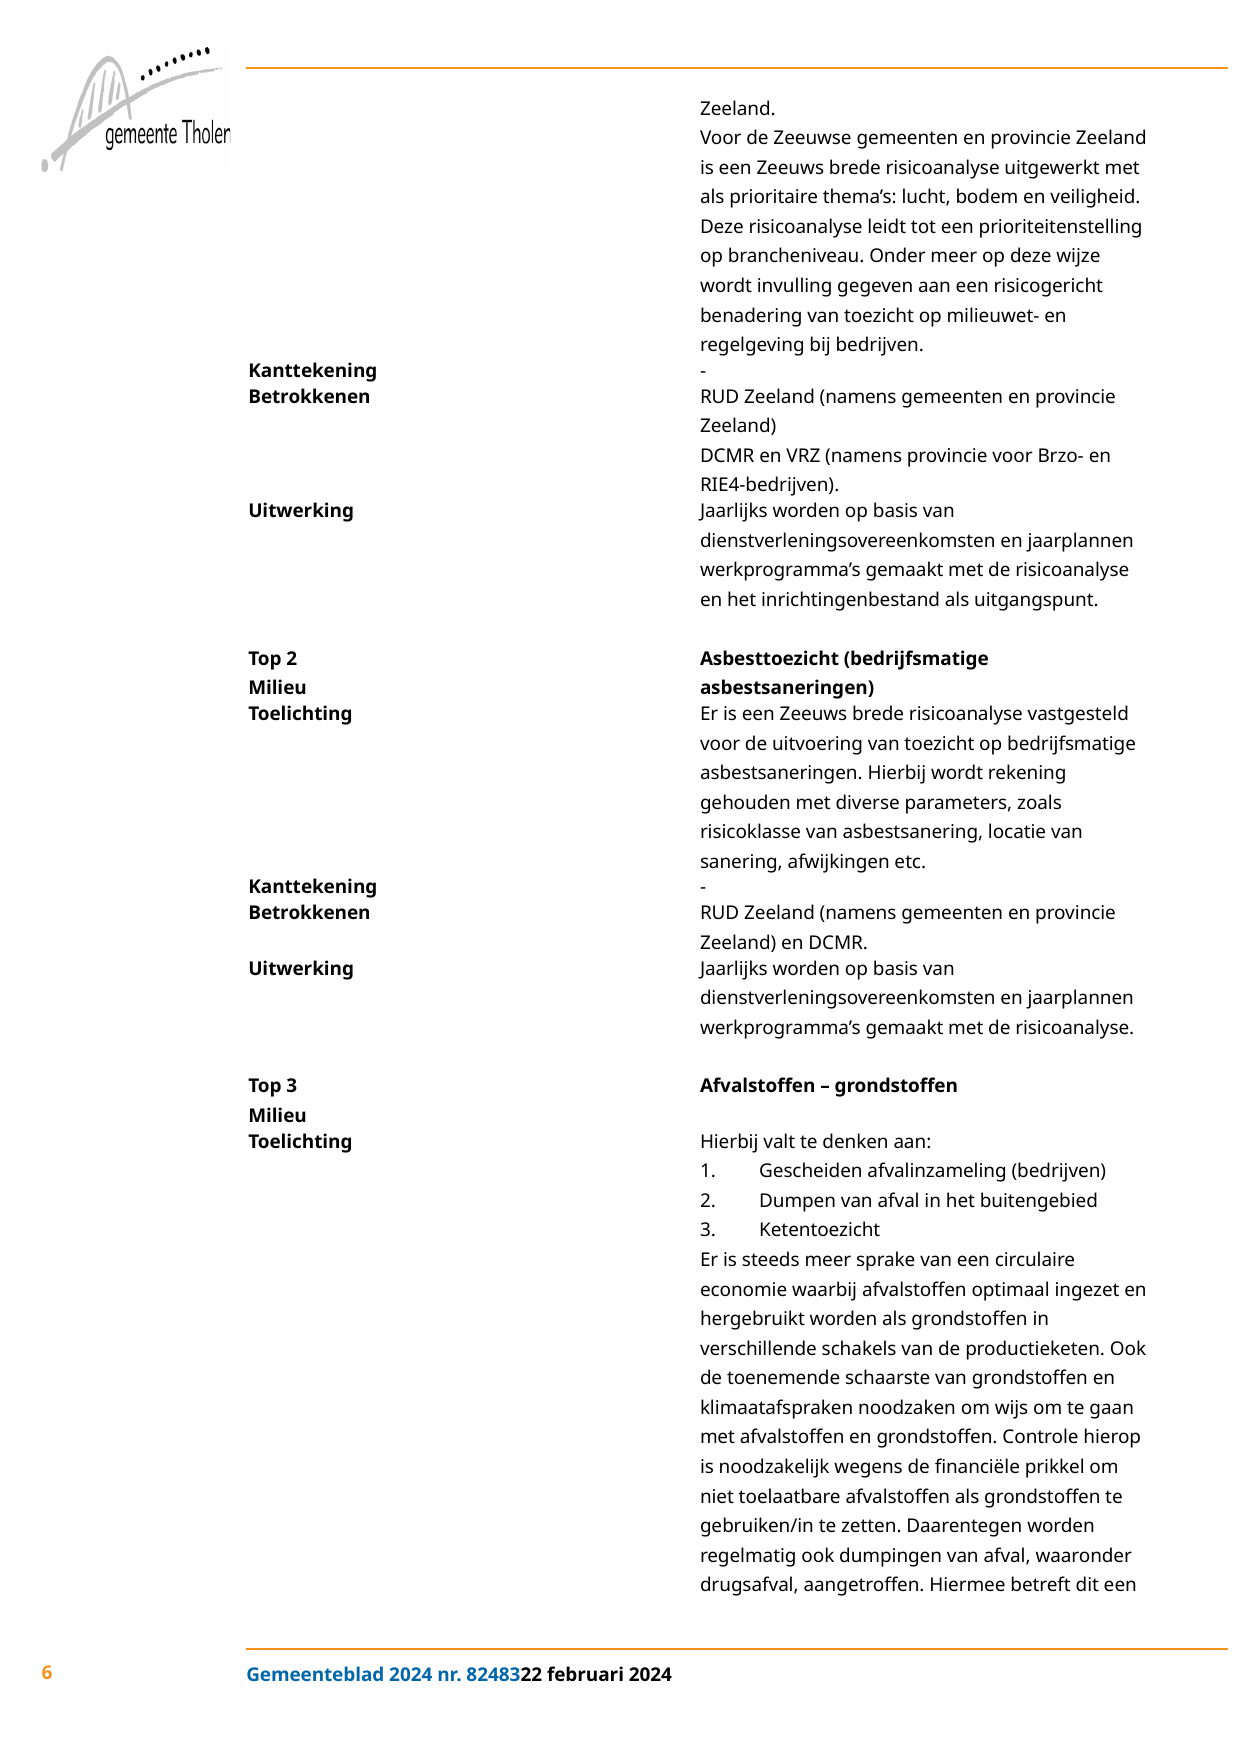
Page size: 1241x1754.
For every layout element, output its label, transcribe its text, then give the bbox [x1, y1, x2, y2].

table_cell Jaarlijks worden op basis van dienstverleningsovereenkomsten en jaarplannen werkprogramma’s gemaakt met de risicoanalyse. [700, 955, 1152, 1040]
table_header Afvalstoffen – grondstoffen [700, 1073, 1152, 1128]
table_header Top 2 Milieu [248, 645, 700, 700]
table_cell - [700, 874, 1152, 899]
table_header Asbesttoezicht (bedrijfsmatige asbestsaneringen) [700, 645, 1152, 700]
table_cell [248, 95, 700, 357]
table_header Top 3 Milieu [248, 1073, 700, 1128]
table_cell RUD Zeeland (namens gemeenten en provincie Zeeland) DCMR en VRZ (namens provincie voor Brzo- en RIE4-bedrijven). [700, 383, 1152, 497]
table_cell Betrokkenen [248, 900, 700, 955]
table_cell Toelichting [248, 1128, 700, 1597]
table_cell Er is een Zeeuws brede risicoanalyse vastgesteld voor de uitvoering van toezicht op bedrijfsmatige asbestsaneringen. Hierbij wordt rekening gehouden met diverse parameters, zoals risicoklasse van asbestsanering, locatie van sanering, afwijkingen etc. [700, 700, 1152, 874]
table_cell Hierbij valt te denken aan: Gescheiden afvalinzameling (bedrijven) Dumpen van afval in het buitengebied Ketentoezicht Er is steeds meer sprake van een circulaire economie waarbij afvalstoffen optimaal ingezet en hergebruikt worden als grondstoffen in verschillende schakels van de productieketen. Ook de toenemende schaarste van grondstoffen en klimaatafspraken noodzaken om wijs om te gaan met afvalstoffen en grondstoffen. Controle hierop is noodzakelijk wegens de financiële prikkel om niet toelaatbare afvalstoffen als grondstoffen te gebruiken/in te zetten. Daarentegen worden regelmatig ook dumpingen van afval, waaronder drugsafval, aangetroffen. Hiermee betreft dit een [700, 1128, 1152, 1597]
picture [41, 47, 231, 172]
table_cell Betrokkenen [248, 383, 700, 497]
table_cell Uitwerking [248, 955, 700, 1040]
table_cell Kanttekening [248, 874, 700, 899]
table_cell Toelichting [248, 700, 700, 874]
table_cell Zeeland. Voor de Zeeuwse gemeenten en provincie Zeeland is een Zeeuws brede risicoanalyse uitgewerkt met als prioritaire thema’s: lucht, bodem en veiligheid. Deze risicoanalyse leidt tot een prioriteitenstelling op brancheniveau. Onder meer op deze wijze wordt invulling gegeven aan een risicogericht benadering van toezicht op milieuwet- en regelgeving bij bedrijven. [700, 95, 1152, 357]
table_cell Jaarlijks worden op basis van dienstverleningsovereenkomsten en jaarplannen werkprogramma’s gemaakt met de risicoanalyse en het inrichtingenbestand als uitgangspunt. [700, 498, 1152, 612]
table_cell RUD Zeeland (namens gemeenten en provincie Zeeland) en DCMR. [700, 900, 1152, 955]
table_cell - [700, 357, 1152, 383]
table_cell Uitwerking [248, 498, 700, 612]
table_cell Kanttekening [248, 357, 700, 383]
